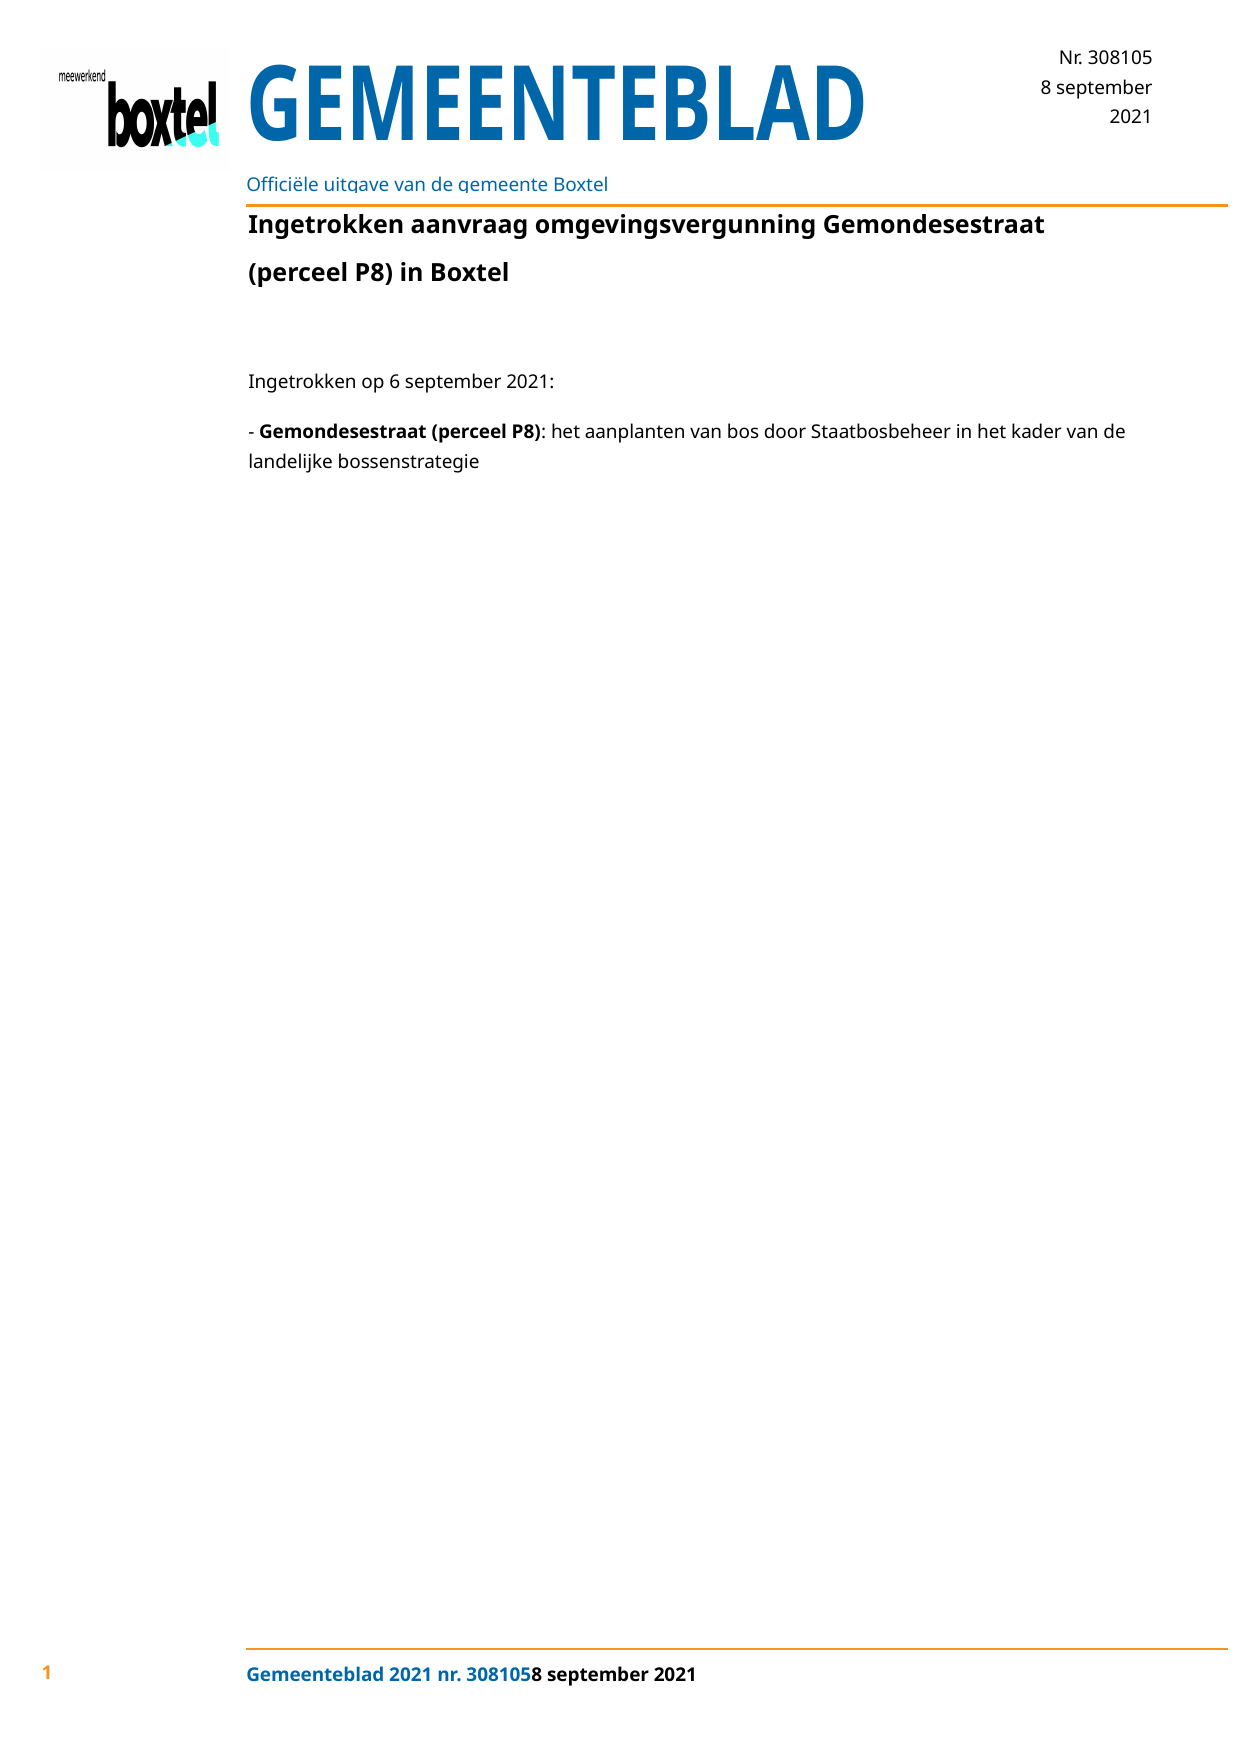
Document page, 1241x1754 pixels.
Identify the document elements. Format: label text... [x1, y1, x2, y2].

picture [41, 47, 231, 172]
text Ingetrokken op 6 september 2021: [248, 368, 1152, 394]
text - Gemondesestraat (perceel P8): het aanplanten van bos door Staatbosbeheer in het kader van de landelijke bossenstrategie [248, 419, 1152, 474]
text Ingetrokken aanvraag omgevingsvergunning Gemondesestraat (perceel P8) in Boxtel [248, 207, 1152, 288]
